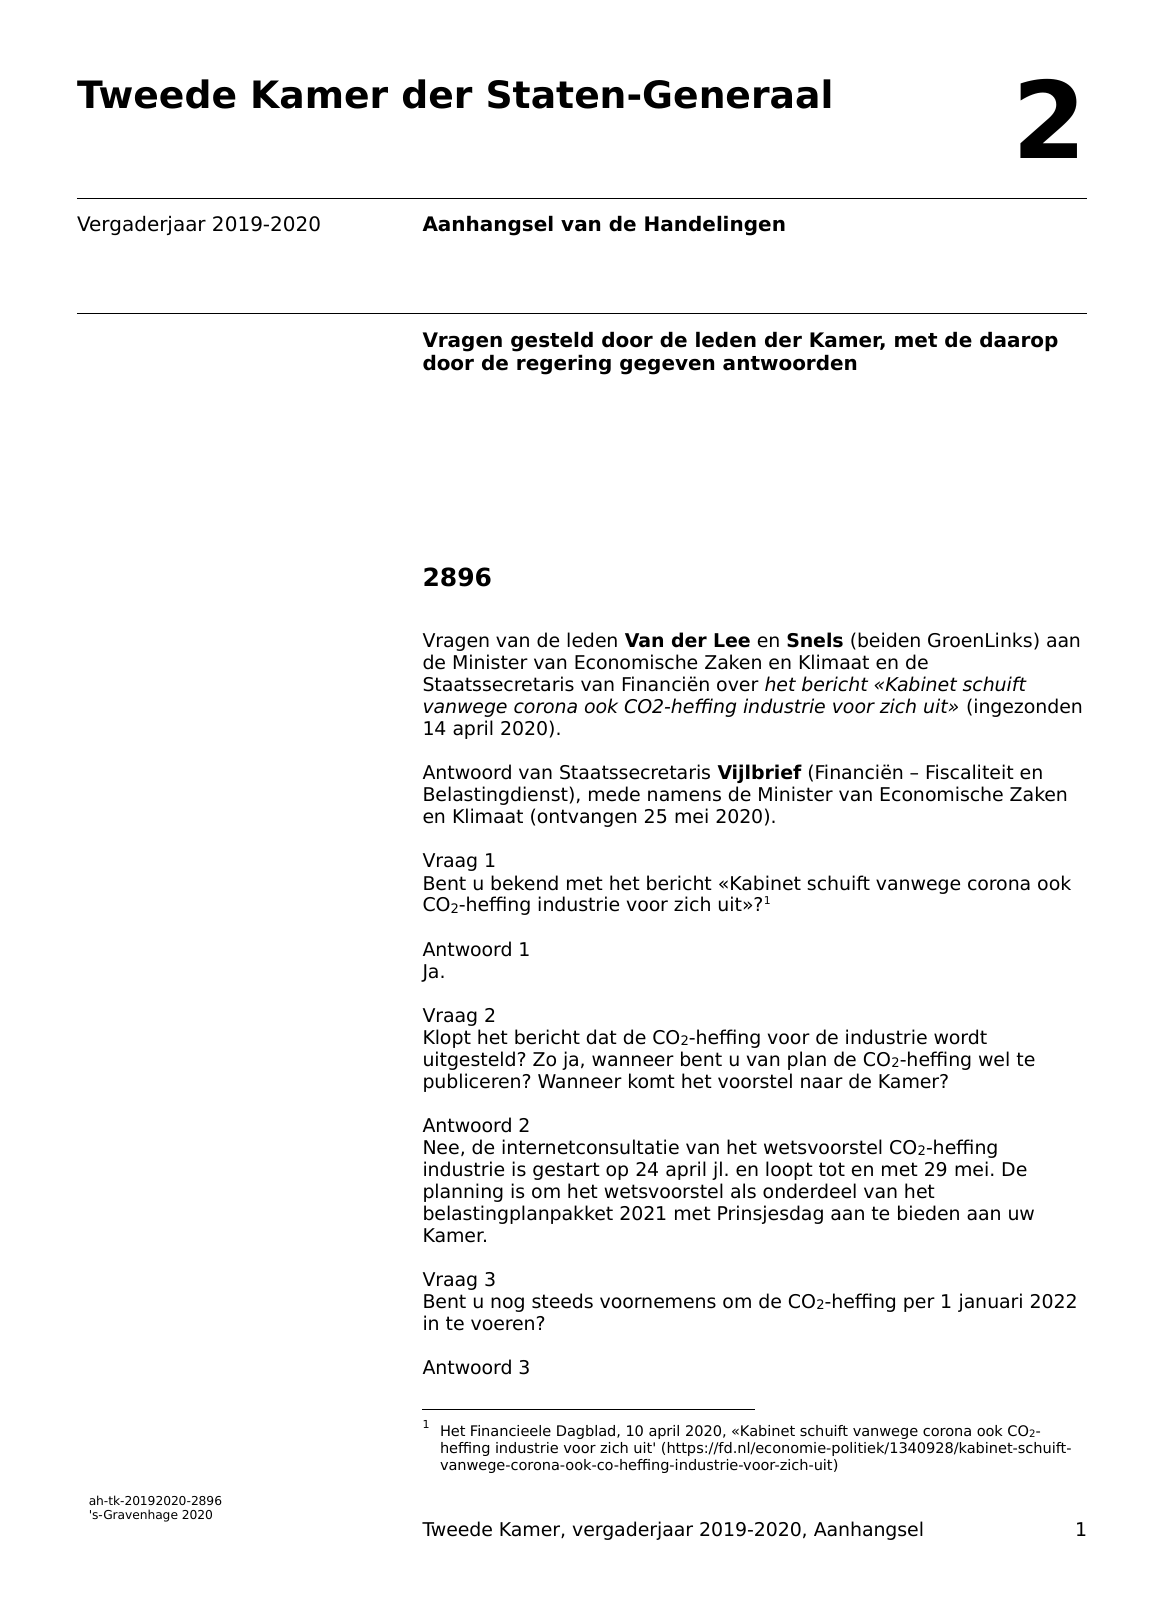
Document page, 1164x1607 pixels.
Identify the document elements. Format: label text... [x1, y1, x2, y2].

text Antwoord 2 [422, 1115, 1087, 1137]
text ah-tk-20192020-2896 [88, 1494, 323, 1508]
table_cell Vergaderjaar 2019-2020 [77, 199, 422, 313]
table_cell [77, 314, 422, 375]
text Vragen van de leden Van der Lee en Snels (beiden GroenLinks) aan de Minister van Economische Zaken en Klimaat en de Staatssecretaris van Financiën over het bericht «Kabinet schuift vanwege corona ook CO2-heffing industrie voor zich uit» (ingezonden 14 april 2020). [422, 630, 1087, 740]
text Het Financieele Dagblad, 10 april 2020, «Kabinet schuift vanwege corona ook CO2-heffing industrie voor zich uit' (https://fd.nl/economie-politiek/1340928/kabinet-schuift-vanwege-corona-ook-co-heffing-industrie-voor-zich-uit) [422, 1418, 1087, 1474]
text Ja. [422, 961, 1087, 982]
text Antwoord 1 [422, 938, 1087, 961]
table_header Tweede Kamer der Staten-Generaal [77, 59, 886, 198]
text 2896 [422, 563, 1087, 592]
text Nee, de internetconsultatie van het wetsvoorstel CO2-heffing industrie is gestart op 24 april jl. en loopt tot en met 29 mei. De planning is om het wetsvoorstel als onderdeel van het belastingplanpakket 2021 met Prinsjesdag aan te bieden aan uw Kamer. [422, 1137, 1087, 1247]
text Antwoord van Staatssecretaris Vijlbrief (Financiën – Fiscaliteit en Belastingdienst), mede namens de Minister van Economische Zaken en Klimaat (ontvangen 25 mei 2020). [422, 762, 1087, 828]
text Bent u bekend met het bericht «Kabinet schuift vanwege corona ook CO2-heffing industrie voor zich uit»? [422, 872, 1087, 916]
text Klopt het bericht dat de CO2-heffing voor de industrie wordt uitgesteld? Zo ja, wanneer bent u van plan de CO2-heffing wel te publiceren? Wanneer komt het voorstel naar de Kamer? [422, 1027, 1087, 1093]
text Vraag 3 [422, 1269, 1087, 1291]
text Vraag 2 [422, 1005, 1087, 1027]
text Antwoord 3 [422, 1357, 1087, 1379]
table_header 2 [886, 59, 1087, 198]
text Vraag 1 [422, 850, 1087, 872]
table_cell Vragen gesteld door de leden der Kamer, met de daarop door de regering gegeven antwoorden [422, 314, 1087, 375]
text 's-Gravenhage 2020 [88, 1508, 323, 1522]
table_cell Aanhangsel van de Handelingen [422, 199, 1087, 313]
text Bent u nog steeds voornemens om de CO2-heffing per 1 januari 2022 in te voeren? [422, 1291, 1087, 1335]
